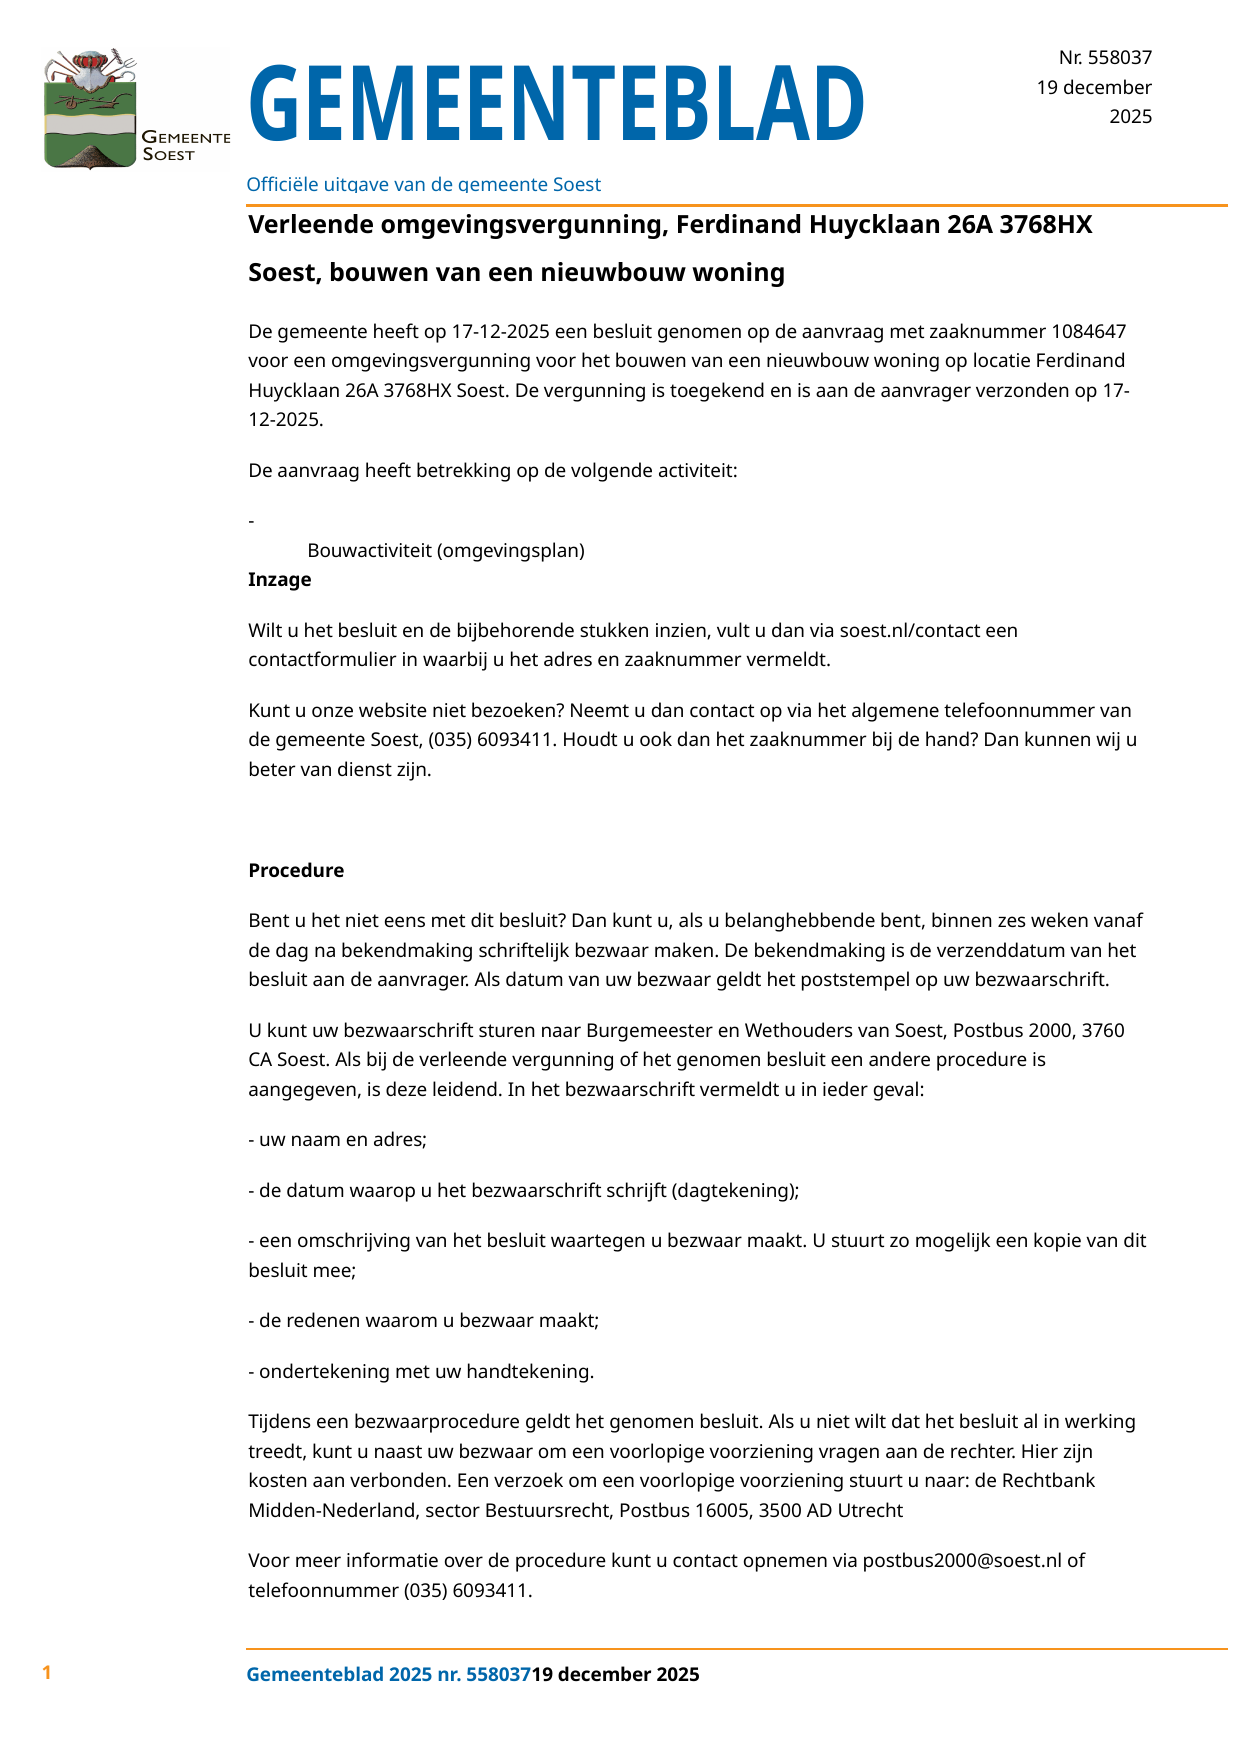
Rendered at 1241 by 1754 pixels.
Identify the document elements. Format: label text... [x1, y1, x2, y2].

picture [41, 47, 231, 172]
text Kunt u onze website niet bezoeken? Neemt u dan contact op via het algemene telefoonnummer van de gemeente Soest, (035) 6093411. Houdt u ook dan het zaaknummer bij de hand? Dan kunnen wij u beter van dienst zijn. [248, 697, 1152, 782]
text Inzage [248, 567, 1152, 592]
text - uw naam en adres; [248, 1127, 1152, 1152]
text Procedure [248, 857, 1152, 883]
list Bouwactiviteit (omgevingsplan) [248, 537, 1152, 563]
text - de datum waarop u het bezwaarschrift schrijft (dagtekening); [248, 1177, 1152, 1203]
text De aanvraag heeft betrekking op de volgende activiteit: [248, 457, 1152, 483]
text Voor meer informatie over de procedure kunt u contact opnemen via postbus2000@soest.nl of telefoonnummer (035) 6093411. [248, 1547, 1152, 1603]
text Verleende omgevingsvergunning, Ferdinand Huycklaan 26A 3768HX Soest, bouwen van een nieuwbouw woning [248, 207, 1152, 288]
text De gemeente heeft op 17-12-2025 een besluit genomen op de aanvraag met zaaknummer 1084647 voor een omgevingsvergunning voor het bouwen van een nieuwbouw woning op locatie Ferdinand Huycklaan 26A 3768HX Soest. De vergunning is toegekend en is aan de aanvrager verzonden op 17-12-2025. [248, 318, 1152, 432]
text Tijdens een bezwaarprocedure geldt het genomen besluit. Als u niet wilt dat het besluit al in werking treedt, kunt u naast uw bezwaar om een voorlopige voorziening vragen aan de rechter. Hier zijn kosten aan verbonden. Een verzoek om een voorlopige voorziening stuurt u naar: de Rechtbank Midden-Nederland, sector Bestuursrecht, Postbus 16005, 3500 AD Utrecht [248, 1408, 1152, 1523]
text - de redenen waarom u bezwaar maakt; [248, 1307, 1152, 1333]
text - een omschrijving van het besluit waartegen u bezwaar maakt. U stuurt zo mogelijk een kopie van dit besluit mee; [248, 1227, 1152, 1283]
text Wilt u het besluit en de bijbehorende stukken inzien, vult u dan via soest.nl/contact een contactformulier in waarbij u het adres en zaaknummer vermeldt. [248, 617, 1152, 672]
text - ondertekening met uw handtekening. [248, 1358, 1152, 1384]
text Bent u het niet eens met dit besluit? Dan kunt u, als u belanghebbende bent, binnen zes weken vanaf de dag na bekendmaking schriftelijk bezwaar maken. De bekendmaking is de verzenddatum van het besluit aan de aanvrager. Als datum van uw bezwaar geldt het poststempel op uw bezwaarschrift. [248, 907, 1152, 992]
text U kunt uw bezwaarschrift sturen naar Burgemeester en Wethouders van Soest, Postbus 2000, 3760 CA Soest. Als bij de verleende vergunning of het genomen besluit een andere procedure is aangegeven, is deze leidend. In het bezwaarschrift vermeldt u in ieder geval: [248, 1017, 1152, 1102]
